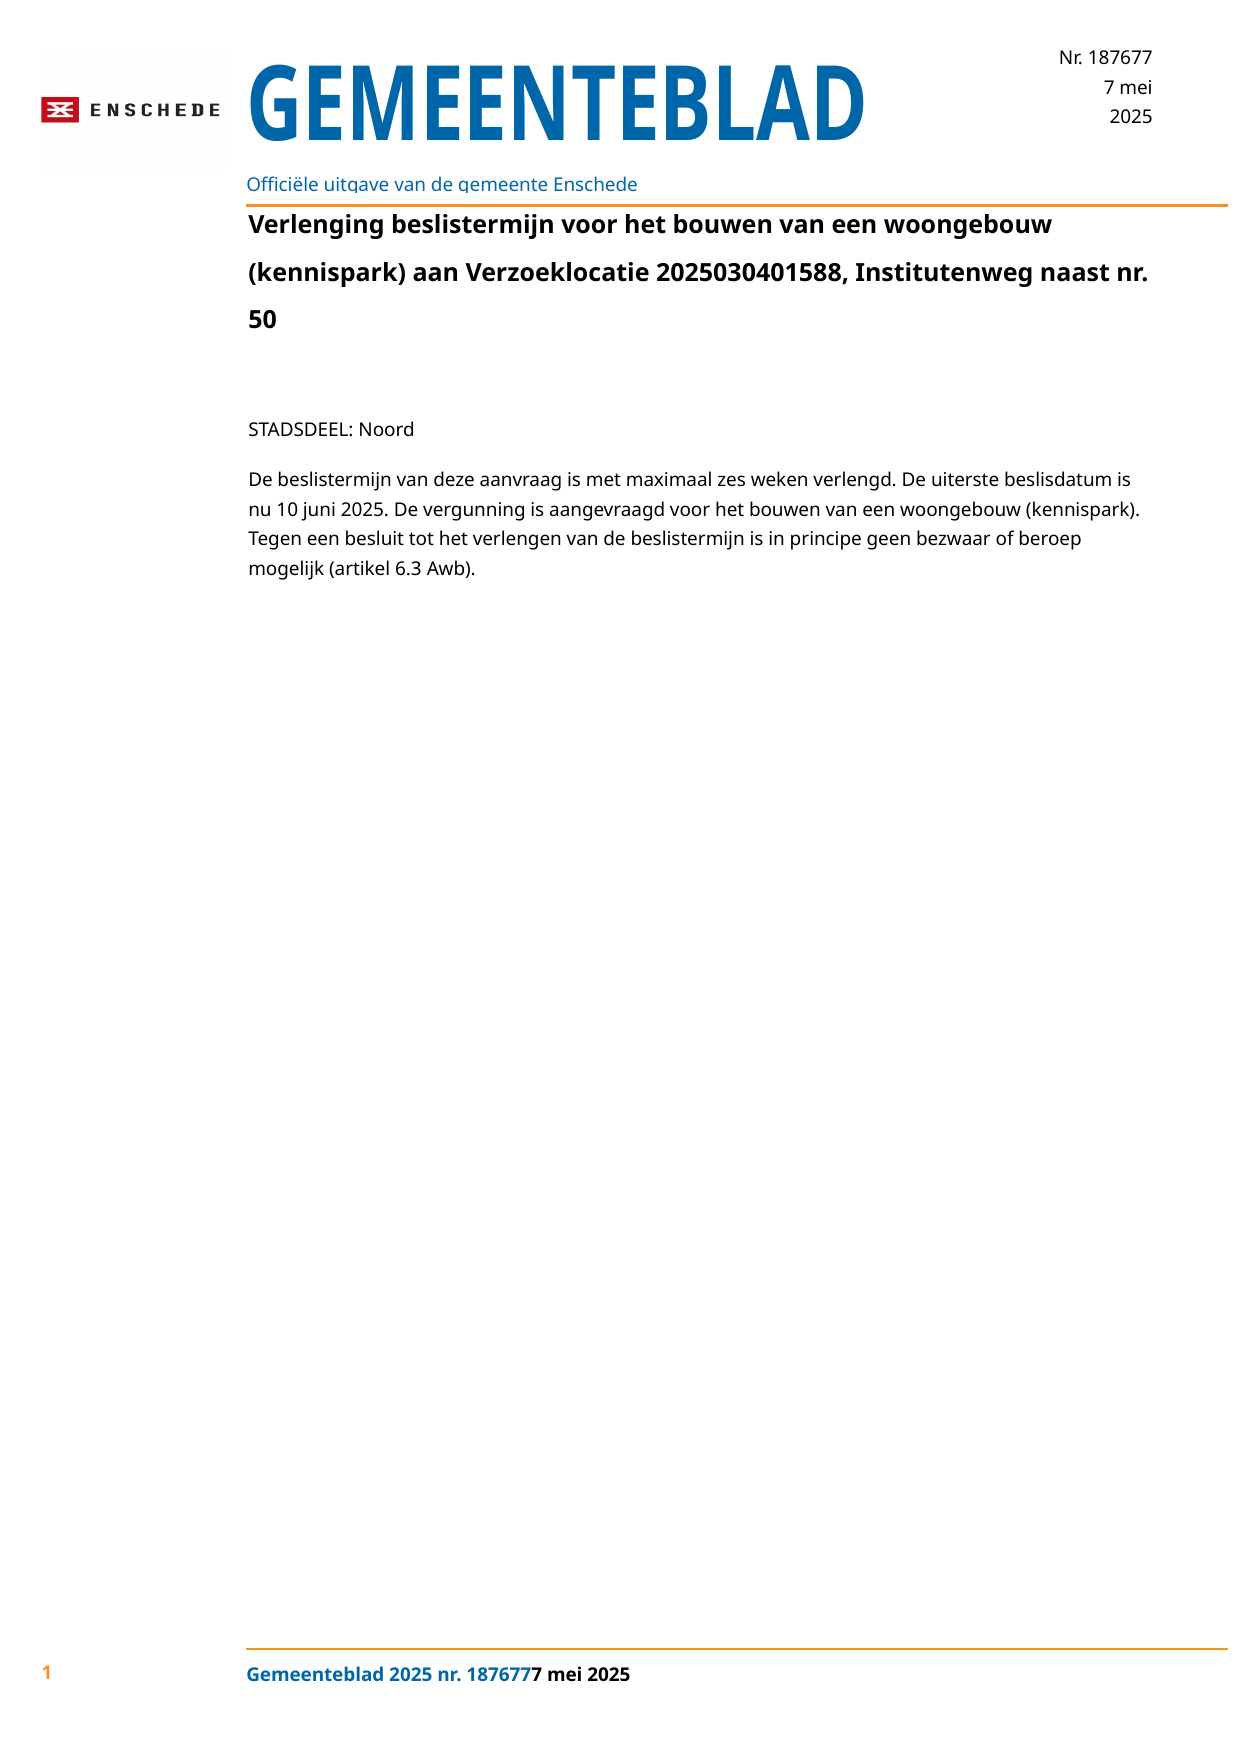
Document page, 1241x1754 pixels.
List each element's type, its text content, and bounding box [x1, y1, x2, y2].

text Verlenging beslistermijn voor het bouwen van een woongebouw (kennispark) aan Verzoeklocatie 2025030401588, Institutenweg naast nr. 50 [248, 207, 1152, 336]
text STADSDEEL: Noord [248, 416, 1152, 442]
picture [41, 47, 231, 172]
text De beslistermijn van deze aanvraag is met maximaal zes weken verlengd. De uiterste beslisdatum is nu 10 juni 2025. De vergunning is aangevraagd voor het bouwen van een woongebouw (kennispark). Tegen een besluit tot het verlengen van de beslistermijn is in principe geen bezwaar of beroep mogelijk (artikel 6.3 Awb). [248, 466, 1152, 581]
